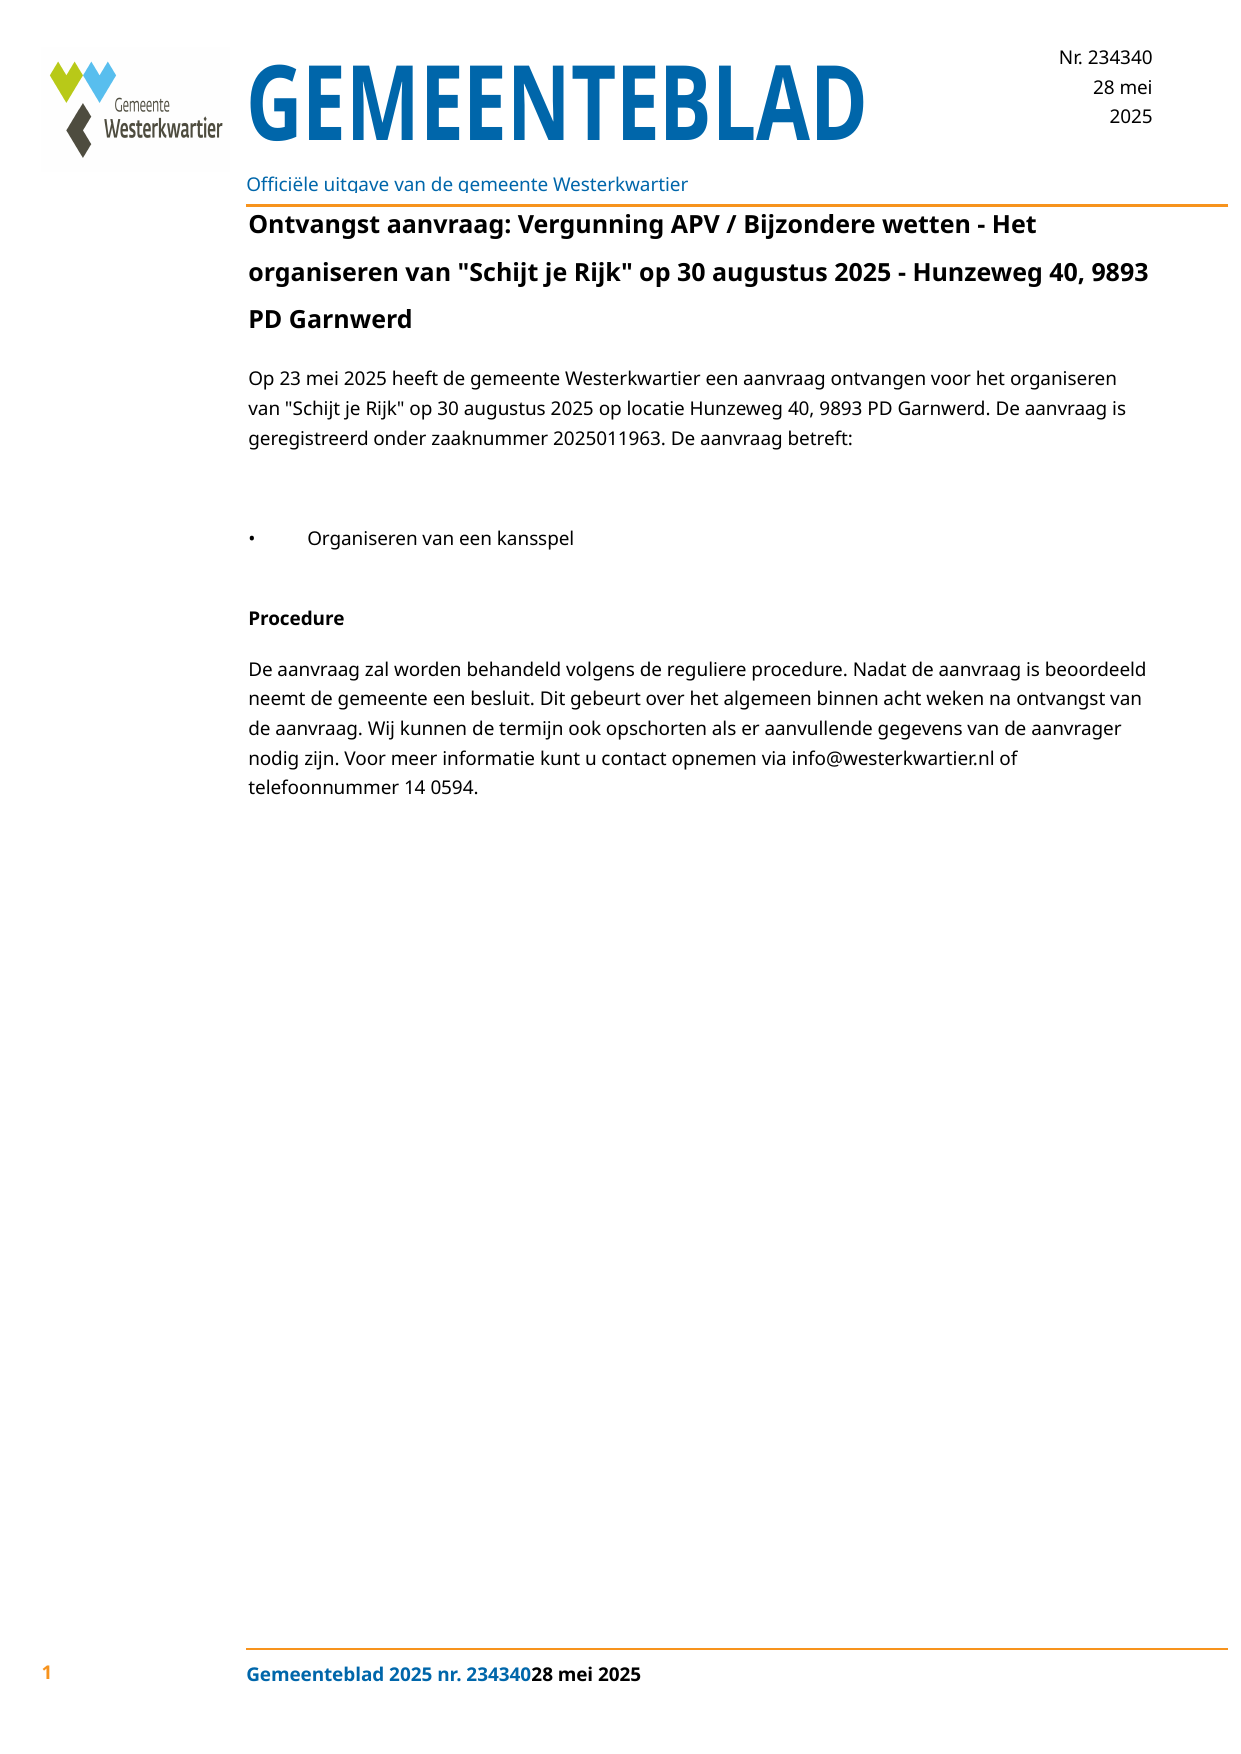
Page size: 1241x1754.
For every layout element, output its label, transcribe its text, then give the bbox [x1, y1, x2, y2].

text Op 23 mei 2025 heeft de gemeente Westerkwartier een aanvraag ontvangen voor het organiseren van "Schijt je Rijk" op 30 augustus 2025 op locatie Hunzeweg 40, 9893 PD Garnwerd. De aanvraag is geregistreerd onder zaaknummer 2025011963. De aanvraag betreft: [248, 366, 1152, 450]
text De aanvraag zal worden behandeld volgens de reguliere procedure. Nadat de aanvraag is beoordeeld neemt de gemeente een besluit. Dit gebeurt over het algemeen binnen acht weken na ontvangst van de aanvraag. Wij kunnen de termijn ook opschorten als er aanvullende gegevens van de aanvrager nodig zijn. Voor meer informatie kunt u contact opnemen via info@westerkwartier.nl of telefoonnummer 14 0594. [248, 656, 1152, 800]
list Organiseren van een kansspel [248, 526, 1152, 551]
text Procedure [248, 606, 1152, 631]
text Ontvangst aanvraag: Vergunning APV / Bijzondere wetten - Het organiseren van "Schijt je Rijk" op 30 augustus 2025 - Hunzeweg 40, 9893 PD Garnwerd [248, 207, 1152, 336]
picture [41, 47, 231, 172]
